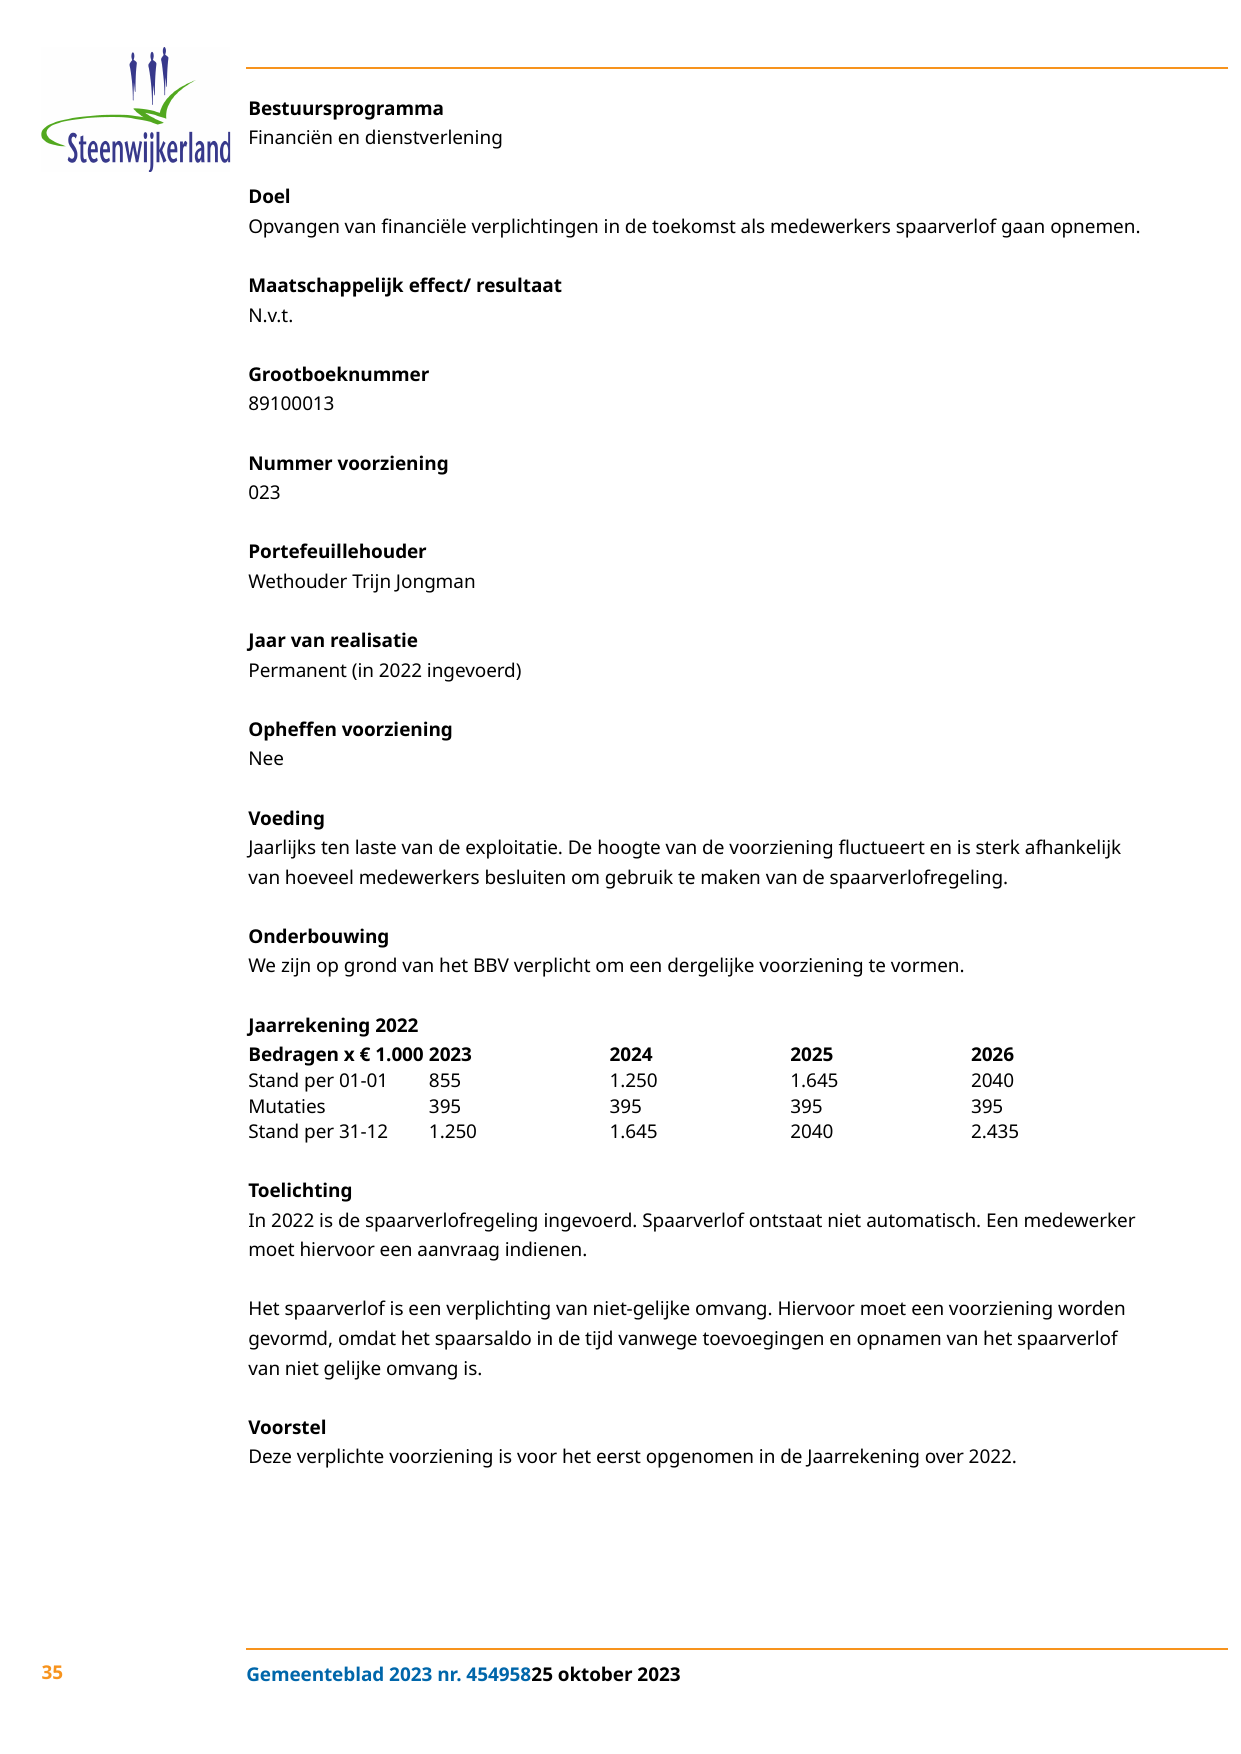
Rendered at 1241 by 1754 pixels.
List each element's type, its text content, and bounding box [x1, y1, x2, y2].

text Voeding [248, 805, 1152, 831]
text 89100013 [248, 391, 1152, 416]
text 023 [248, 479, 1152, 505]
table_cell 395 [609, 1093, 790, 1119]
table_cell 2.435 [971, 1119, 1152, 1144]
text We zijn op grond van het BBV verplicht om een dergelijke voorziening te vormen. [248, 953, 1152, 978]
text Opheffen voorziening [248, 716, 1152, 742]
text Opvangen van financiële verplichtingen in de toekomst als medewerkers spaarverlof gaan opnemen. [248, 213, 1152, 239]
table_cell 395 [790, 1093, 971, 1119]
table_cell Mutaties [248, 1093, 429, 1119]
table_cell 1.645 [790, 1067, 971, 1093]
text Voorstel [248, 1414, 1152, 1440]
table_header 2023 [429, 1042, 609, 1067]
table_header Bedragen x € 1.000 [248, 1042, 429, 1067]
table_header 2024 [609, 1042, 790, 1067]
text Grootboeknummer [248, 361, 1152, 387]
text Jaar van realisatie [248, 627, 1152, 653]
text Nee [248, 746, 1152, 771]
text N.v.t. [248, 302, 1152, 328]
text Toelichting [248, 1177, 1152, 1203]
table_cell Stand per 01-01 [248, 1067, 429, 1093]
text Doel [248, 183, 1152, 209]
text Maatschappelijk effect/ resultaat [248, 272, 1152, 298]
text Jaarrekening 2022 [248, 1012, 1152, 1038]
text Financiën en dienstverlening [248, 124, 1152, 150]
text Jaarlijks ten laste van de exploitatie. De hoogte van de voorziening fluctueert en is sterk afhankelijk van hoeveel medewerkers besluiten om gebruik te maken van de spaarverlofregeling. [248, 834, 1152, 890]
text Nummer voorziening [248, 450, 1152, 476]
table_header 2025 [790, 1042, 971, 1067]
text Deze verplichte voorziening is voor het eerst opgenomen in de Jaarrekening over 2022. [248, 1443, 1152, 1469]
table_cell 2040 [790, 1119, 971, 1144]
picture [41, 47, 231, 172]
table_cell 1.645 [609, 1119, 790, 1144]
table_cell 855 [429, 1067, 609, 1093]
table_cell 1.250 [429, 1119, 609, 1144]
table_cell 395 [429, 1093, 609, 1119]
text Het spaarverlof is een verplichting van niet-gelijke omvang. Hiervoor moet een voorziening worden gevormd, omdat het spaarsaldo in de tijd vanwege toevoegingen en opnamen van het spaarverlof van niet gelijke omvang is. [248, 1296, 1152, 1381]
table_header 2026 [971, 1042, 1152, 1067]
text In 2022 is de spaarverlofregeling ingevoerd. Spaarverlof ontstaat niet automatisch. Een medewerker moet hiervoor een aanvraag indienen. [248, 1207, 1152, 1262]
text Onderbouwing [248, 923, 1152, 949]
table_cell Stand per 31-12 [248, 1119, 429, 1144]
table_cell 395 [971, 1093, 1152, 1119]
table_cell 2040 [971, 1067, 1152, 1093]
table_cell 1.250 [609, 1067, 790, 1093]
text Portefeuillehouder [248, 538, 1152, 564]
text Permanent (in 2022 ingevoerd) [248, 657, 1152, 683]
text Wethouder Trijn Jongman [248, 568, 1152, 594]
text Bestuursprogramma [248, 95, 1152, 121]
